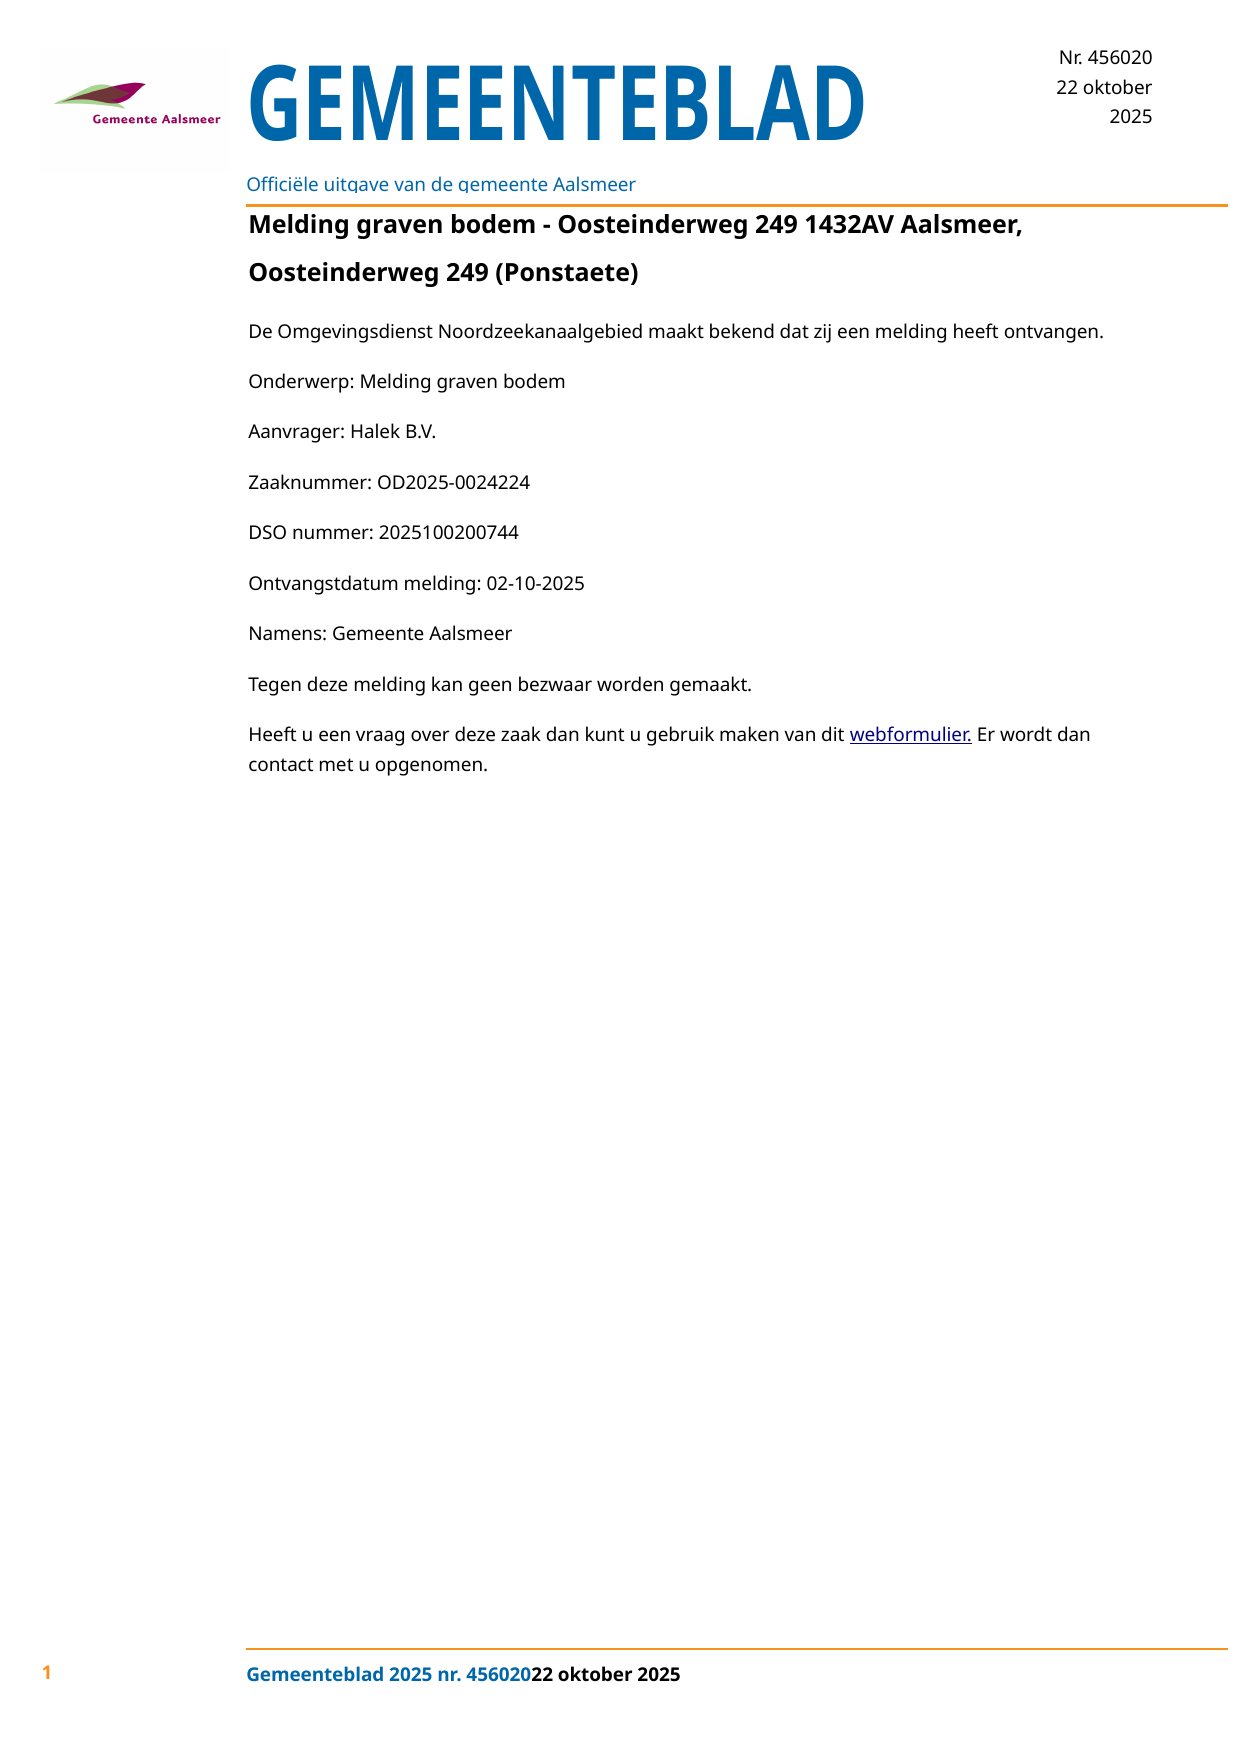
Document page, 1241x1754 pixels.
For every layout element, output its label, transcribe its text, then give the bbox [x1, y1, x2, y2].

text Tegen deze melding kan geen bezwaar worden gemaakt. [248, 671, 1152, 697]
text Zaaknummer: OD2025-0024224 [248, 469, 1152, 495]
text De Omgevingsdienst Noordzeekanaalgebied maakt bekend dat zij een melding heeft ontvangen. [248, 318, 1152, 344]
text Aanvrager: Halek B.V. [248, 419, 1152, 444]
text Heeft u een vraag over deze zaak dan kunt u gebruik maken van dit webformulier. Er wordt dan contact met u opgenomen. [248, 721, 1152, 777]
text DSO nummer: 2025100200744 [248, 519, 1152, 545]
picture [41, 47, 231, 172]
text Ontvangstdatum melding: 02-10-2025 [248, 570, 1152, 596]
text Onderwerp: Melding graven bodem [248, 368, 1152, 394]
text Melding graven bodem - Oosteinderweg 249 1432AV Aalsmeer, Oosteinderweg 249 (Ponstaete) [248, 207, 1152, 288]
text Namens: Gemeente Aalsmeer [248, 620, 1152, 646]
